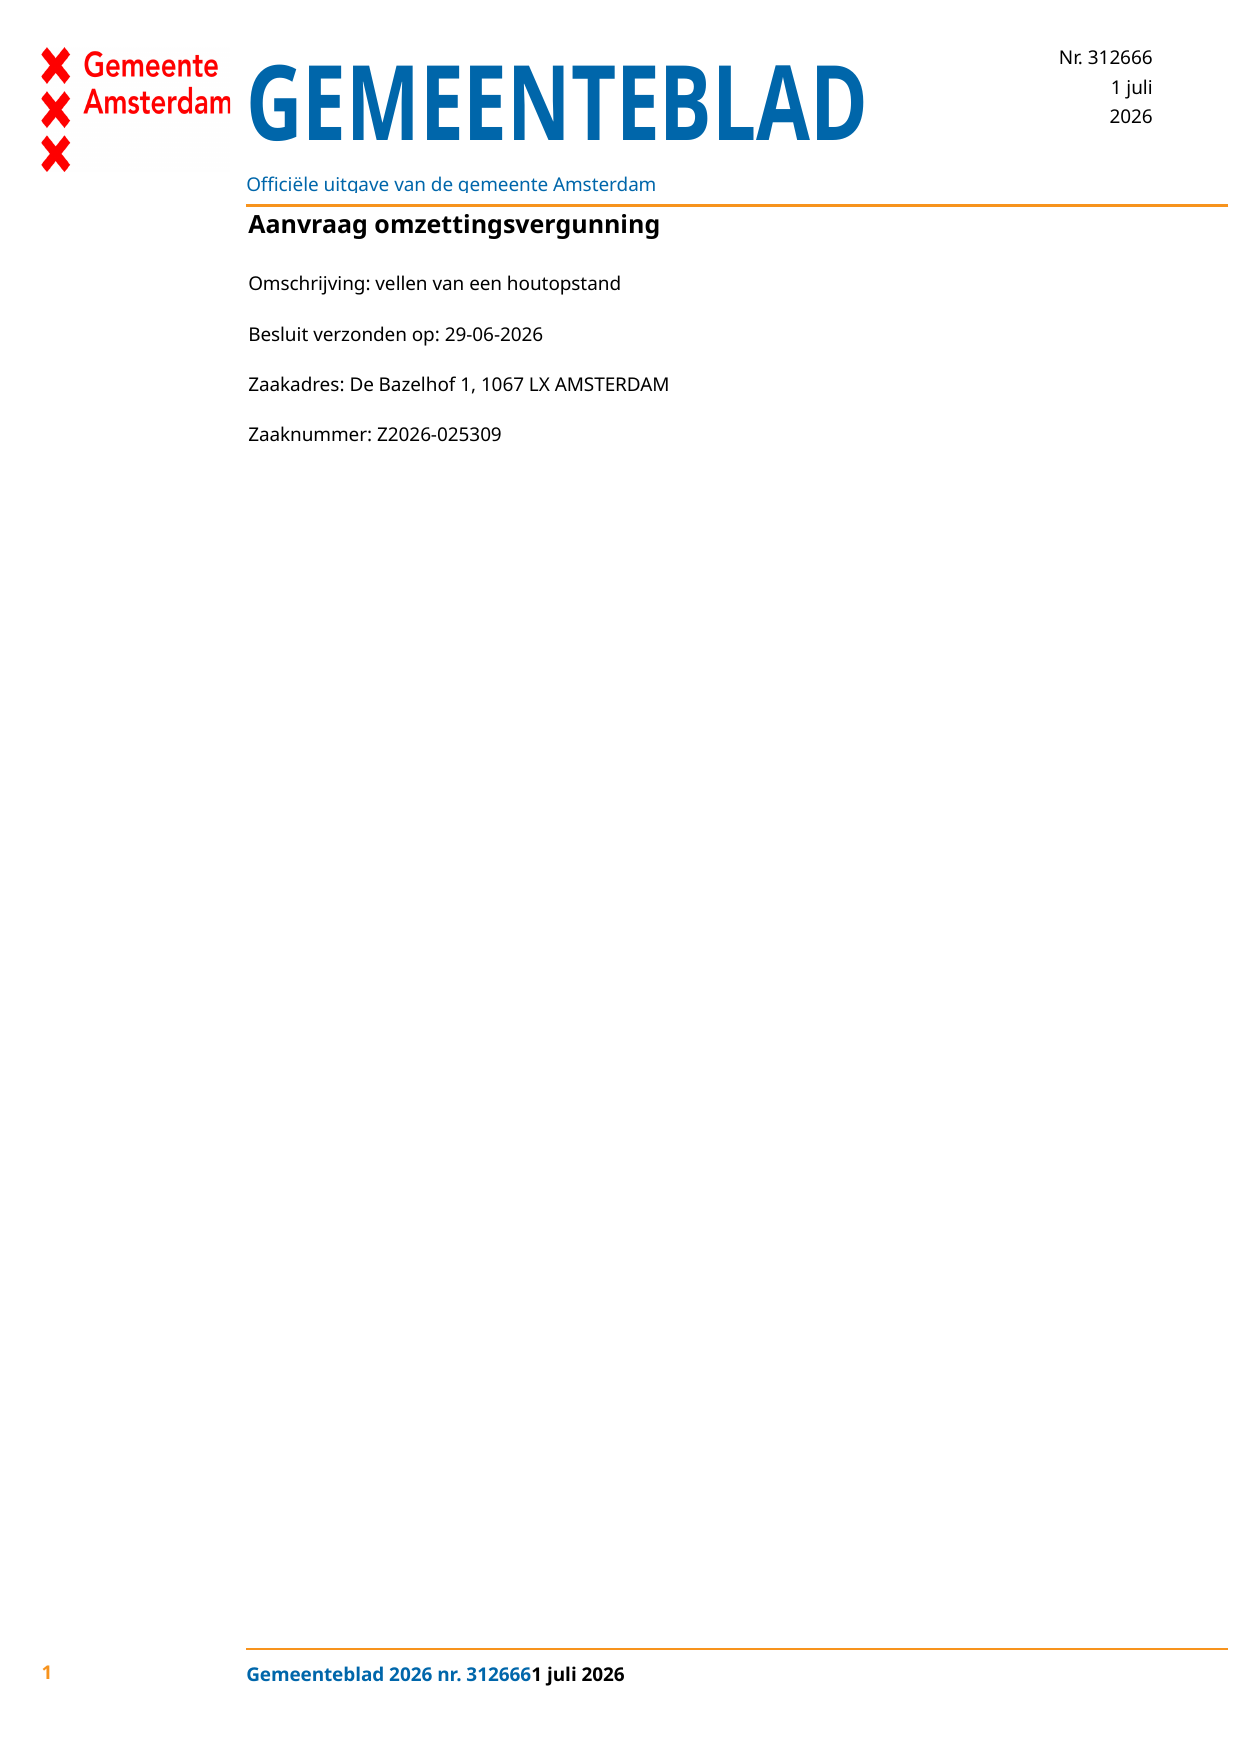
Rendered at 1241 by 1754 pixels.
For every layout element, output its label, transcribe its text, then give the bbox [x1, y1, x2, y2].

text Besluit verzonden op: 29-06-2026 [248, 321, 1152, 346]
text Omschrijving: vellen van een houtopstand [248, 270, 1152, 296]
text Aanvraag omzettingsvergunning [248, 207, 1152, 241]
picture [41, 47, 231, 172]
text Zaaknummer: Z2026-025309 [248, 422, 1152, 447]
text Zaakadres: De Bazelhof 1, 1067 LX AMSTERDAM [248, 371, 1152, 397]
